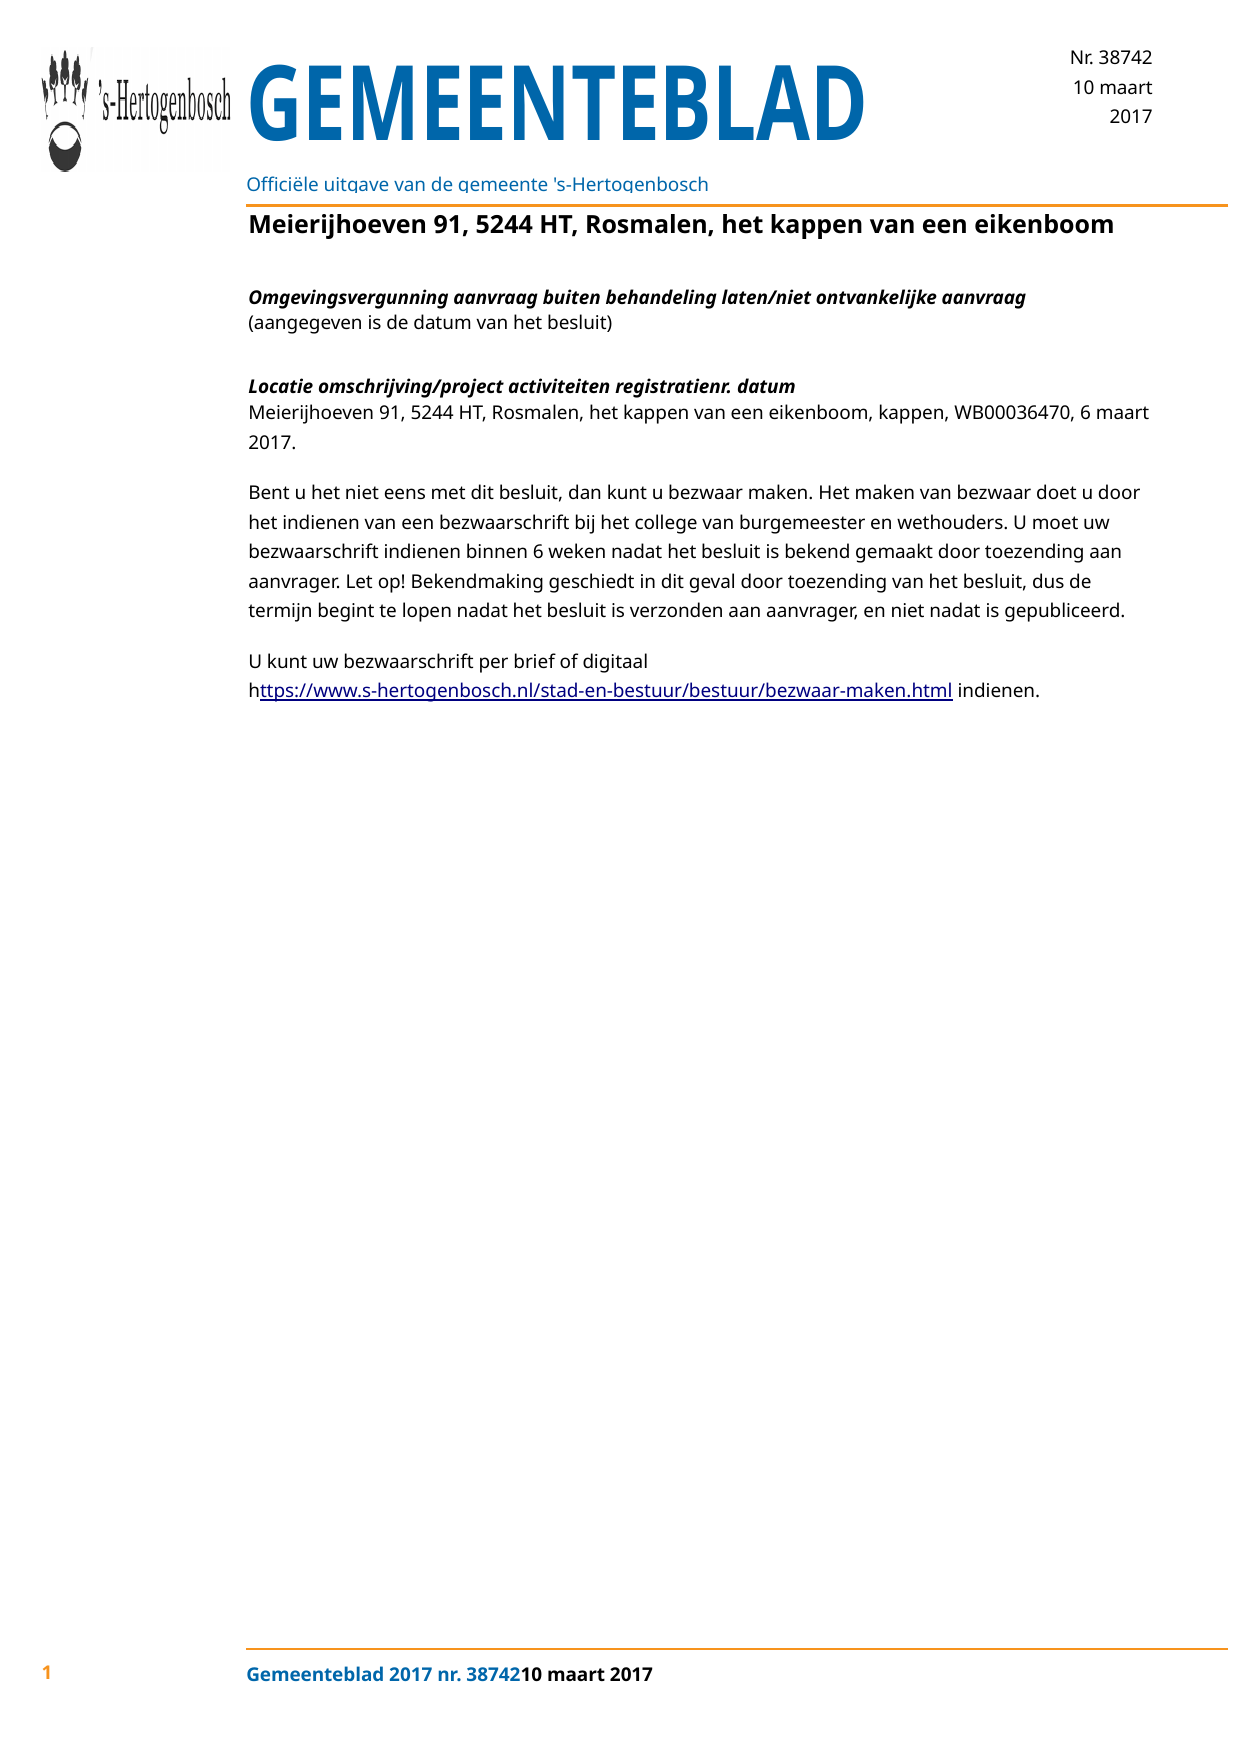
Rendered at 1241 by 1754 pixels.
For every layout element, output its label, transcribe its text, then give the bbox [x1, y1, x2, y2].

text U kunt uw bezwaarschrift per brief of digitaal https://www.s-hertogenbosch.nl/stad-en-bestuur/bestuur/bezwaar-maken.html indienen. [248, 648, 1152, 703]
text Meierijhoeven 91, 5244 HT, Rosmalen, het kappen van een eikenboom, kappen, WB00036470, 6 maart 2017. [248, 399, 1152, 454]
picture [41, 47, 231, 172]
text Omgevingsvergunning aanvraag buiten behandeling laten/niet ontvankelijke aanvraag [248, 284, 1152, 309]
text Bent u het niet eens met dit besluit, dan kunt u bezwaar maken. Het maken van bezwaar doet u door het indienen van een bezwaarschrift bij het college van burgemeester en wethouders. U moet uw bezwaarschrift indienen binnen 6 weken nadat het besluit is bekend gemaakt door toezending aan aanvrager. Let op! Bekendmaking geschiedt in dit geval door toezending van het besluit, dus de termijn begint te lopen nadat het besluit is verzonden aan aanvrager, en niet nadat is gepubliceerd. [248, 479, 1152, 623]
text Locatie omschrijving/project activiteiten registratienr. datum [248, 373, 1152, 399]
text Meierijhoeven 91, 5244 HT, Rosmalen, het kappen van een eikenboom [248, 207, 1152, 241]
text (aangegeven is de datum van het besluit) [248, 309, 1152, 335]
